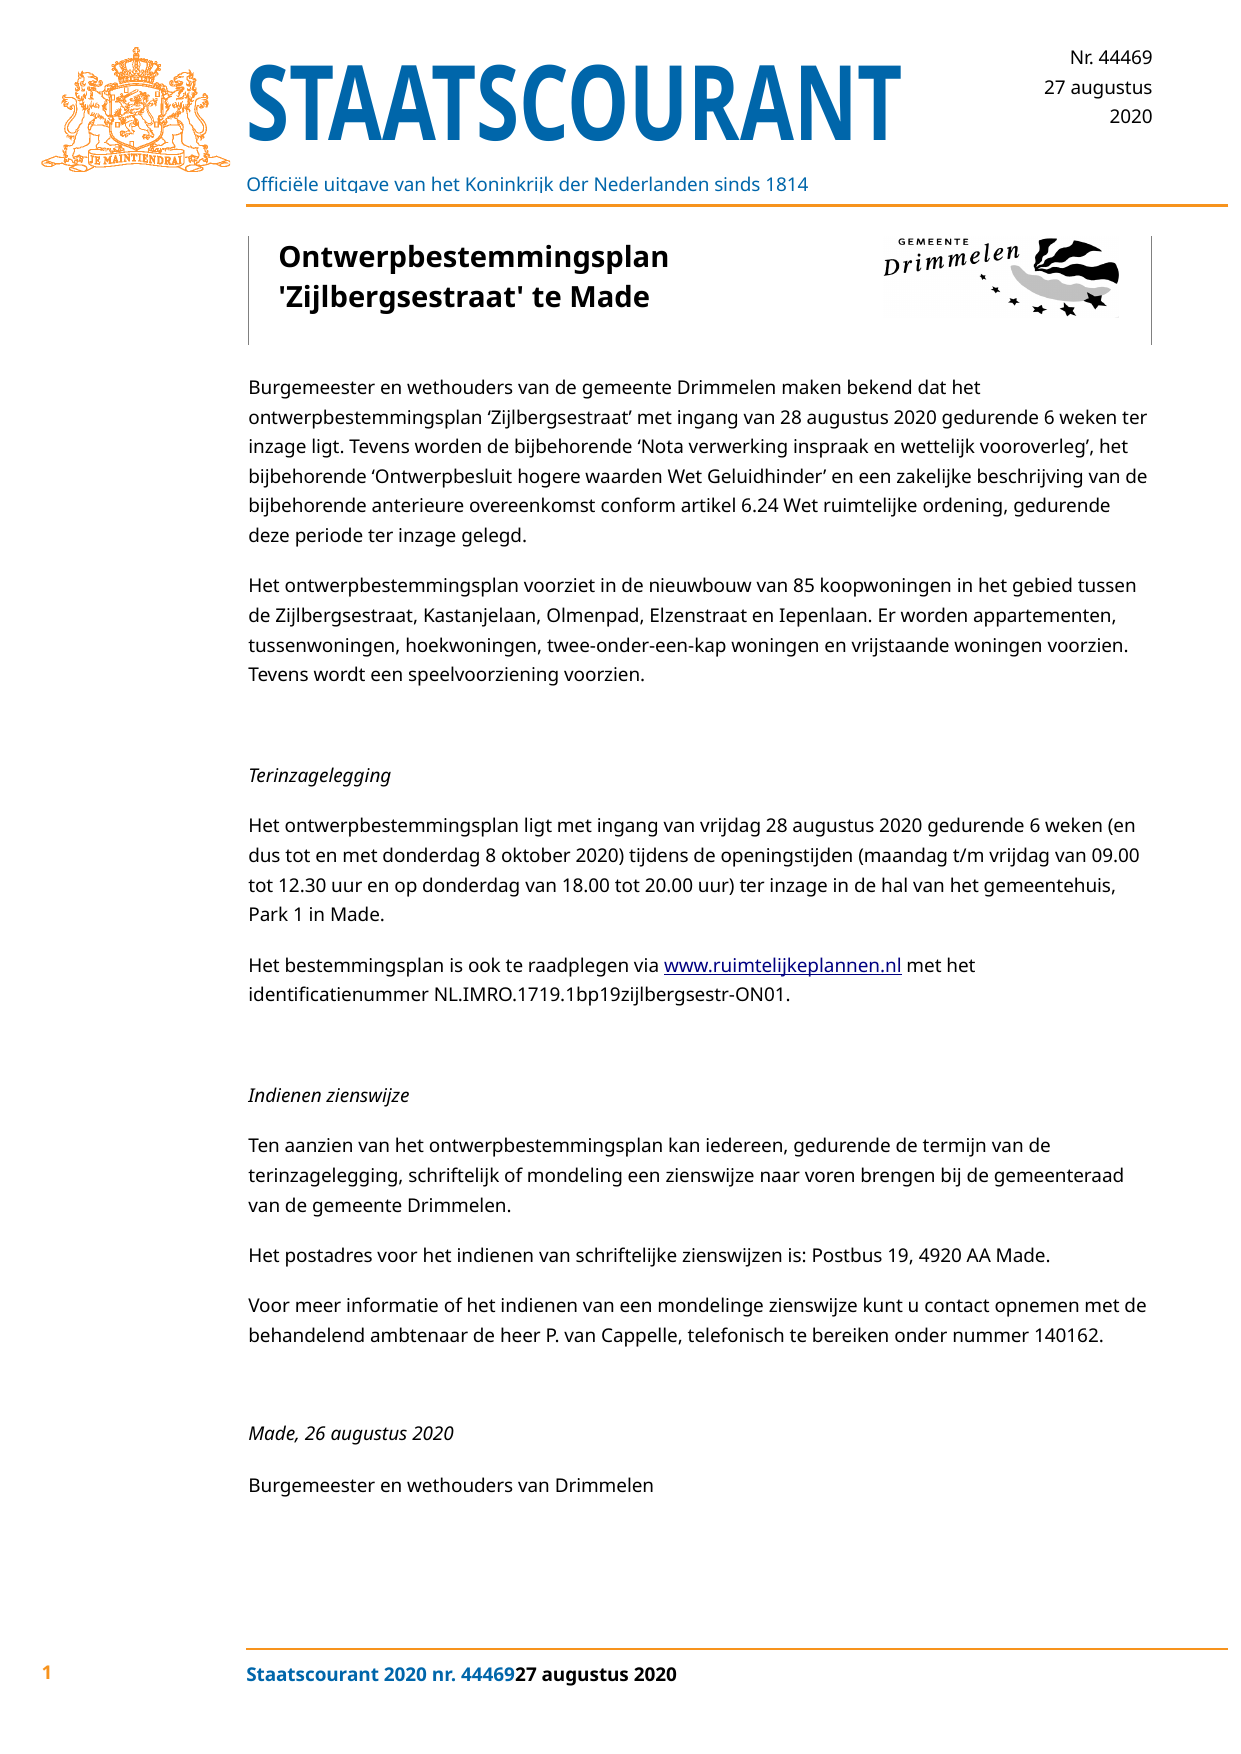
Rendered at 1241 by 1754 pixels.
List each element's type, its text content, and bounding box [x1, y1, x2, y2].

text Burgemeester en wethouders van de gemeente Drimmelen maken bekend dat het ontwerpbestemmingsplan ‘Zijlbergsestraat’ met ingang van 28 augustus 2020 gedurende 6 weken ter inzage ligt. Tevens worden de bijbehorende ‘Nota verwerking inspraak en wettelijk vooroverleg’, het bijbehorende ‘Ontwerpbesluit hogere waarden Wet Geluidhinder’ en een zakelijke beschrijving van de bijbehorende anterieure overeenkomst conform artikel 6.24 Wet ruimtelijke ordening, gedurende deze periode ter inzage gelegd. [248, 374, 1152, 548]
text Voor meer informatie of het indienen van een mondelinge zienswijze kunt u contact opnemen met de behandelend ambtenaar de heer P. van Cappelle, telefonisch te bereiken onder nummer 140162. [248, 1293, 1152, 1348]
table_header Ontwerpbestemmingsplan 'Zijlbergsestraat' te Made [249, 236, 850, 345]
text Het ontwerpbestemmingsplan ligt met ingang van vrijdag 28 augustus 2020 gedurende 6 weken (en dus tot en met donderdag 8 oktober 2020) tijdens de openingstijden (maandag t/m vrijdag van 09.00 tot 12.30 uur en op donderdag van 18.00 tot 20.00 uur) ter inzage in de hal van het gemeentehuis, Park 1 in Made. [248, 813, 1152, 927]
text Indienen zienswijze [248, 1082, 1152, 1108]
picture [882, 236, 1119, 318]
text Terinzagelegging [248, 762, 1152, 788]
text Made, 26 augustus 2020 [248, 1420, 1152, 1446]
text Ten aanzien van het ontwerpbestemmingsplan kan iedereen, gedurende de termijn van de terinzagelegging, schriftelijk of mondeling een zienswijze naar voren brengen bij de gemeenteraad van de gemeente Drimmelen. [248, 1133, 1152, 1217]
text Het ontwerpbestemmingsplan voorziet in de nieuwbouw van 85 koopwoningen in het gebied tussen de Zijlbergsestraat, Kastanjelaan, Olmenpad, Elzenstraat en Iepenlaan. Er worden appartementen, tussenwoningen, hoekwoningen, twee-onder-een-kap woningen en vrijstaande woningen voorzien. Tevens wordt een speelvoorziening voorzien. [248, 573, 1152, 687]
text Burgemeester en wethouders van Drimmelen [248, 1472, 1152, 1498]
table_header [850, 236, 1151, 345]
text Het bestemmingsplan is ook te raadplegen via www.ruimtelijkeplannen.nl met het identificatienummer NL.IMRO.1719.1bp19zijlbergsestr-ON01. [248, 952, 1152, 1007]
text Het postadres voor het indienen van schriftelijke zienswijzen is: Postbus 19, 4920 AA Made. [248, 1242, 1152, 1268]
picture [41, 47, 231, 172]
